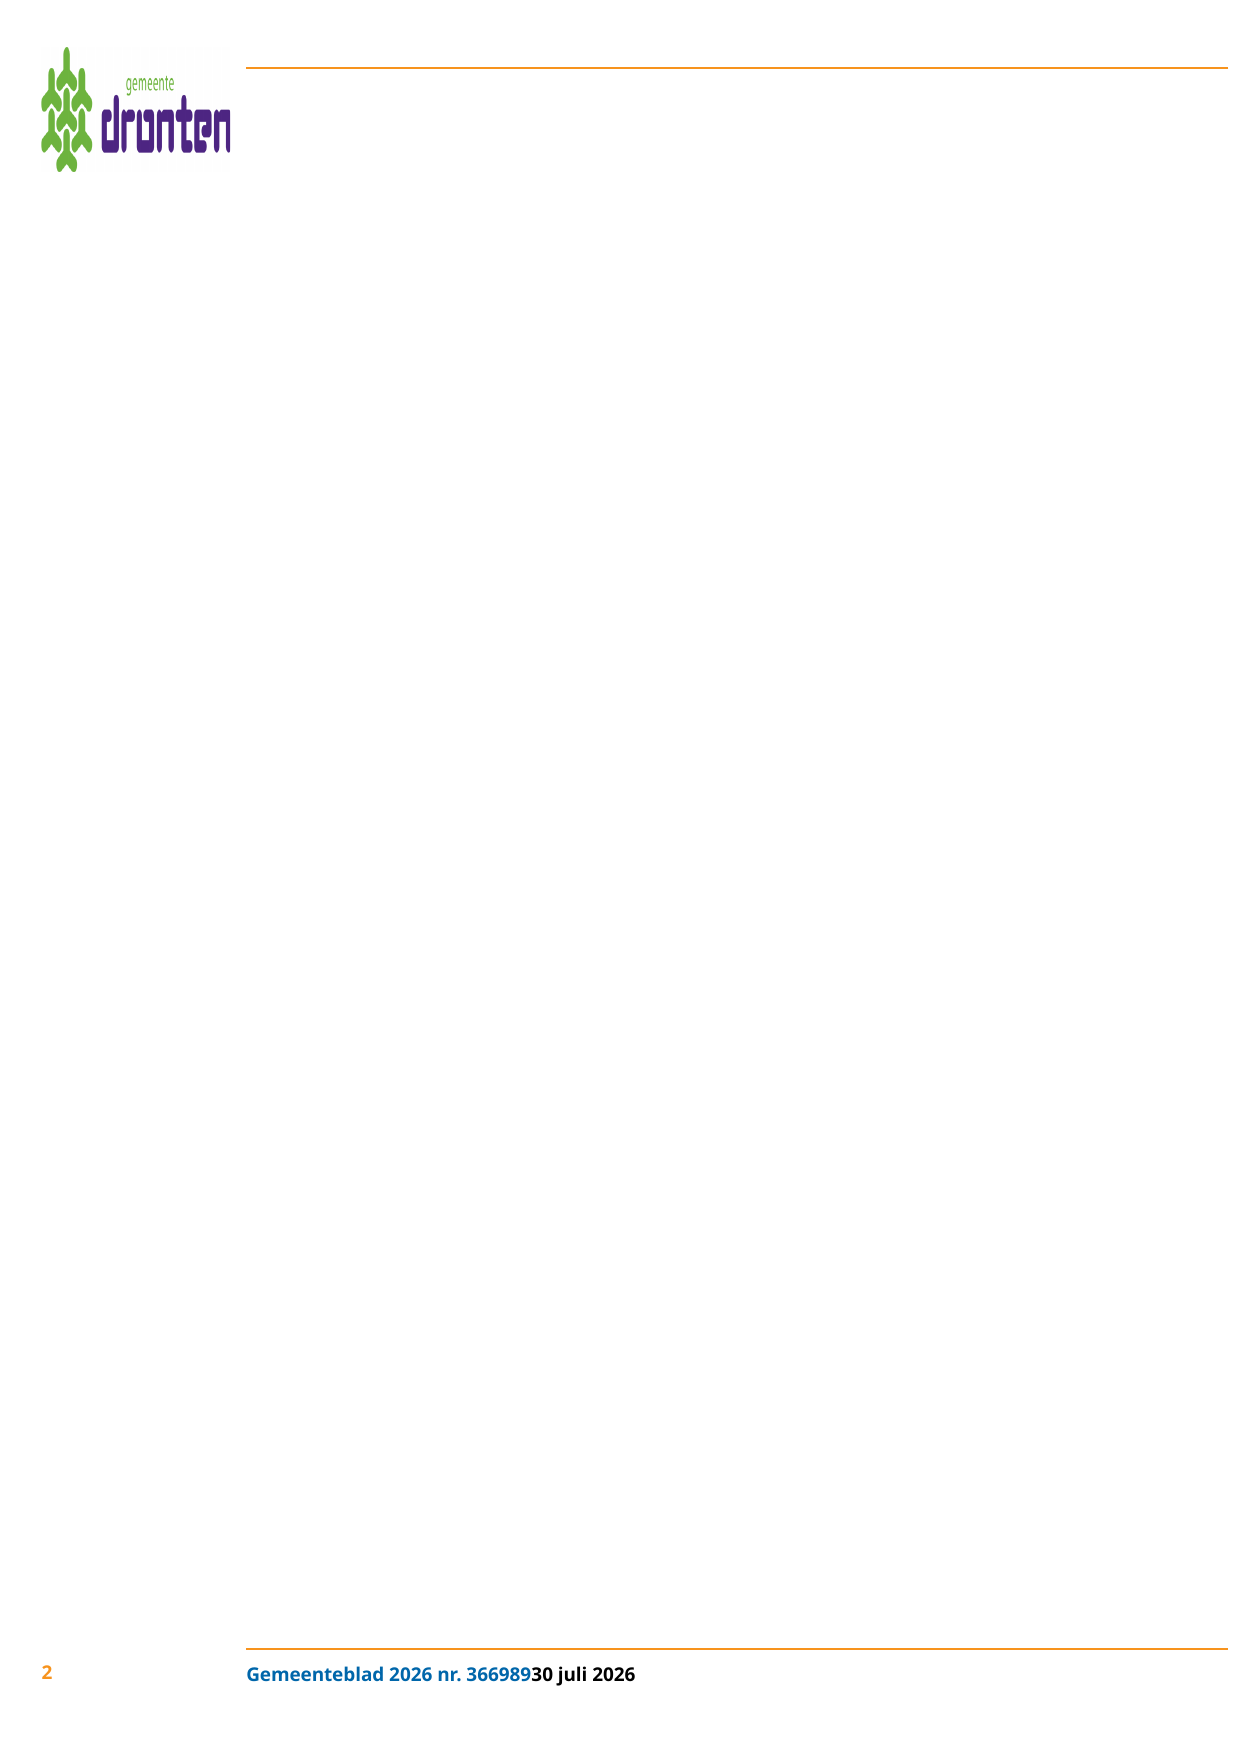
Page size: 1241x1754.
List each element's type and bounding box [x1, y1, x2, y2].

picture [41, 47, 231, 172]
